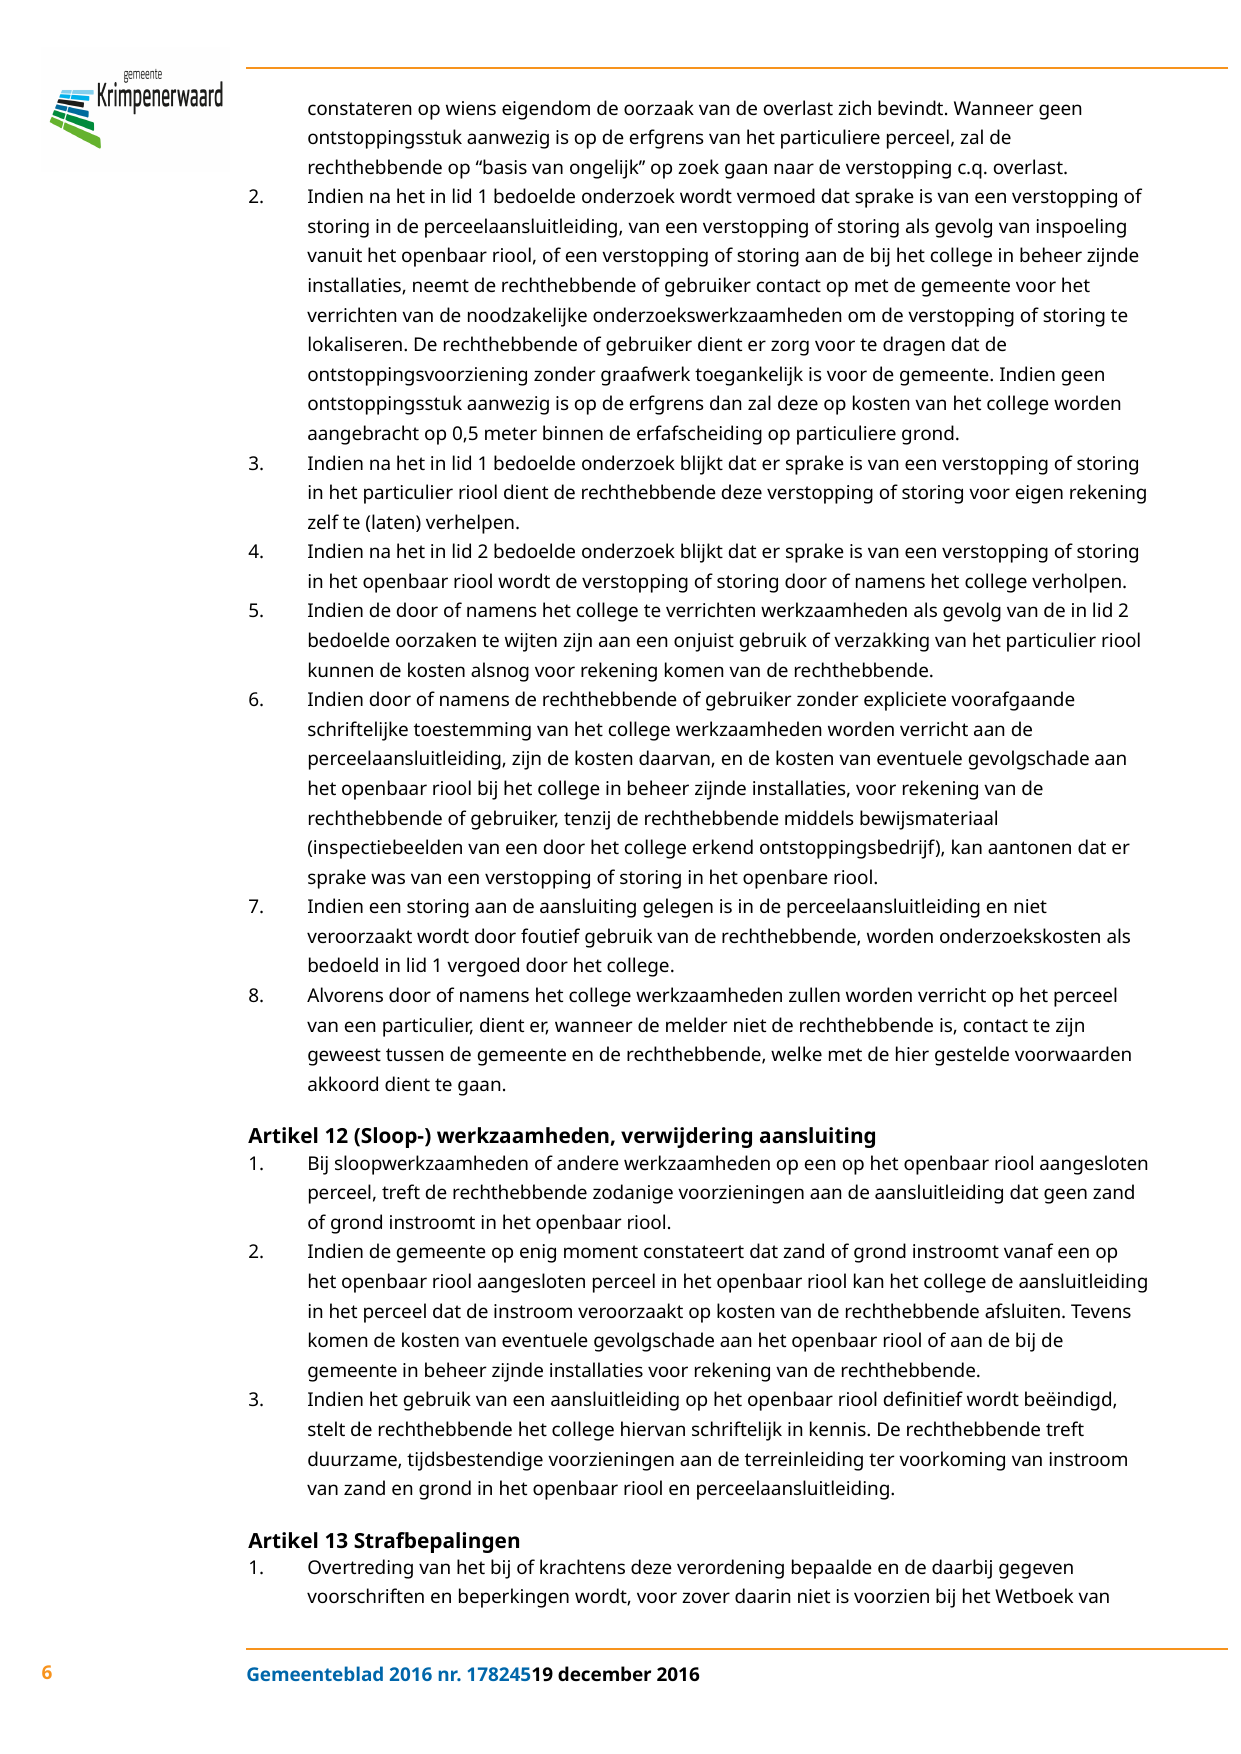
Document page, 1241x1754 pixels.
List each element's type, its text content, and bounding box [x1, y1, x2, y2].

text Artikel 12 (Sloop-) werkzaamheden, verwijdering aansluiting [248, 1121, 1152, 1150]
list Alvorens door of namens het college werkzaamheden zullen worden verricht op het perceel van een particulier, dient er, wanneer de melder niet de rechthebbende is, contact te zijn geweest tussen de gemeente en de rechthebbende, welke met de hier gestelde voorwaarden akkoord dient te gaan. [248, 982, 1152, 1097]
list Indien na het in lid 1 bedoelde onderzoek wordt vermoed dat sprake is van een verstopping of storing in de perceelaansluitleiding, van een verstopping of storing als gevolg van inspoeling vanuit het openbaar riool, of een verstopping of storing aan de bij het college in beheer zijnde installaties, neemt de rechthebbende of gebruiker contact op met de gemeente voor het verrichten van de noodzakelijke onderzoekswerkzaamheden om de verstopping of storing te lokaliseren. De rechthebbende of gebruiker dient er zorg voor te dragen dat de ontstoppingsvoorziening zonder graafwerk toegankelijk is voor de gemeente. Indien geen ontstoppingsstuk aanwezig is op de erfgrens dan zal deze op kosten van het college worden aangebracht op 0,5 meter binnen de erfafscheiding op particuliere grond. [248, 183, 1152, 446]
list Indien een storing aan de aansluiting gelegen is in de perceelaansluitleiding en niet veroorzaakt wordt door foutief gebruik van de rechthebbende, worden onderzoekskosten als bedoeld in lid 1 vergoed door het college. [248, 893, 1152, 978]
list Indien na het in lid 1 bedoelde onderzoek blijkt dat er sprake is van een verstopping of storing in het particulier riool dient de rechthebbende deze verstopping of storing voor eigen rekening zelf te (laten) verhelpen. [248, 450, 1152, 535]
list Overtreding van het bij of krachtens deze verordening bepaalde en de daarbij gegeven voorschriften en beperkingen wordt, voor zover daarin niet is voorzien bij het Wetboek van [248, 1554, 1152, 1609]
list Indien na het in lid 2 bedoelde onderzoek blijkt dat er sprake is van een verstopping of storing in het openbaar riool wordt de verstopping of storing door of namens het college verholpen. [248, 538, 1152, 594]
text Artikel 13 Strafbepalingen [248, 1526, 1152, 1554]
list constateren op wiens eigendom de oorzaak van de overlast zich bevindt. Wanneer geen ontstoppingsstuk aanwezig is op de erfgrens van het particuliere perceel, zal de rechthebbende op “basis van ongelijk’’ op zoek gaan naar de verstopping c.q. overlast. [248, 95, 1152, 180]
list Indien de door of namens het college te verrichten werkzaamheden als gevolg van de in lid 2 bedoelde oorzaken te wijten zijn aan een onjuist gebruik of verzakking van het particulier riool kunnen de kosten alsnog voor rekening komen van de rechthebbende. [248, 598, 1152, 683]
picture [41, 47, 231, 172]
list Bij sloopwerkzaamheden of andere werkzaamheden op een op het openbaar riool aangesloten perceel, treft de rechthebbende zodanige voorzieningen aan de aansluitleiding dat geen zand of grond instroomt in het openbaar riool. [248, 1150, 1152, 1235]
list Indien het gebruik van een aansluitleiding op het openbaar riool definitief wordt beëindigd, stelt de rechthebbende het college hiervan schriftelijk in kennis. De rechthebbende treft duurzame, tijdsbestendige voorzieningen aan de terreinleiding ter voorkoming van instroom van zand en grond in het openbaar riool en perceelaansluitleiding. [248, 1387, 1152, 1501]
list Indien door of namens de rechthebbende of gebruiker zonder expliciete voorafgaande schriftelijke toestemming van het college werkzaamheden worden verricht aan de perceelaansluitleiding, zijn de kosten daarvan, en de kosten van eventuele gevolgschade aan het openbaar riool bij het college in beheer zijnde installaties, voor rekening van de rechthebbende of gebruiker, tenzij de rechthebbende middels bewijsmateriaal (inspectiebeelden van een door het college erkend ontstoppingsbedrijf), kan aantonen dat er sprake was van een verstopping of storing in het openbare riool. [248, 686, 1152, 890]
list Indien de gemeente op enig moment constateert dat zand of grond instroomt vanaf een op het openbaar riool aangesloten perceel in het openbaar riool kan het college de aansluitleiding in het perceel dat de instroom veroorzaakt op kosten van de rechthebbende afsluiten. Tevens komen de kosten van eventuele gevolgschade aan het openbaar riool of aan de bij de gemeente in beheer zijnde installaties voor rekening van de rechthebbende. [248, 1239, 1152, 1383]
